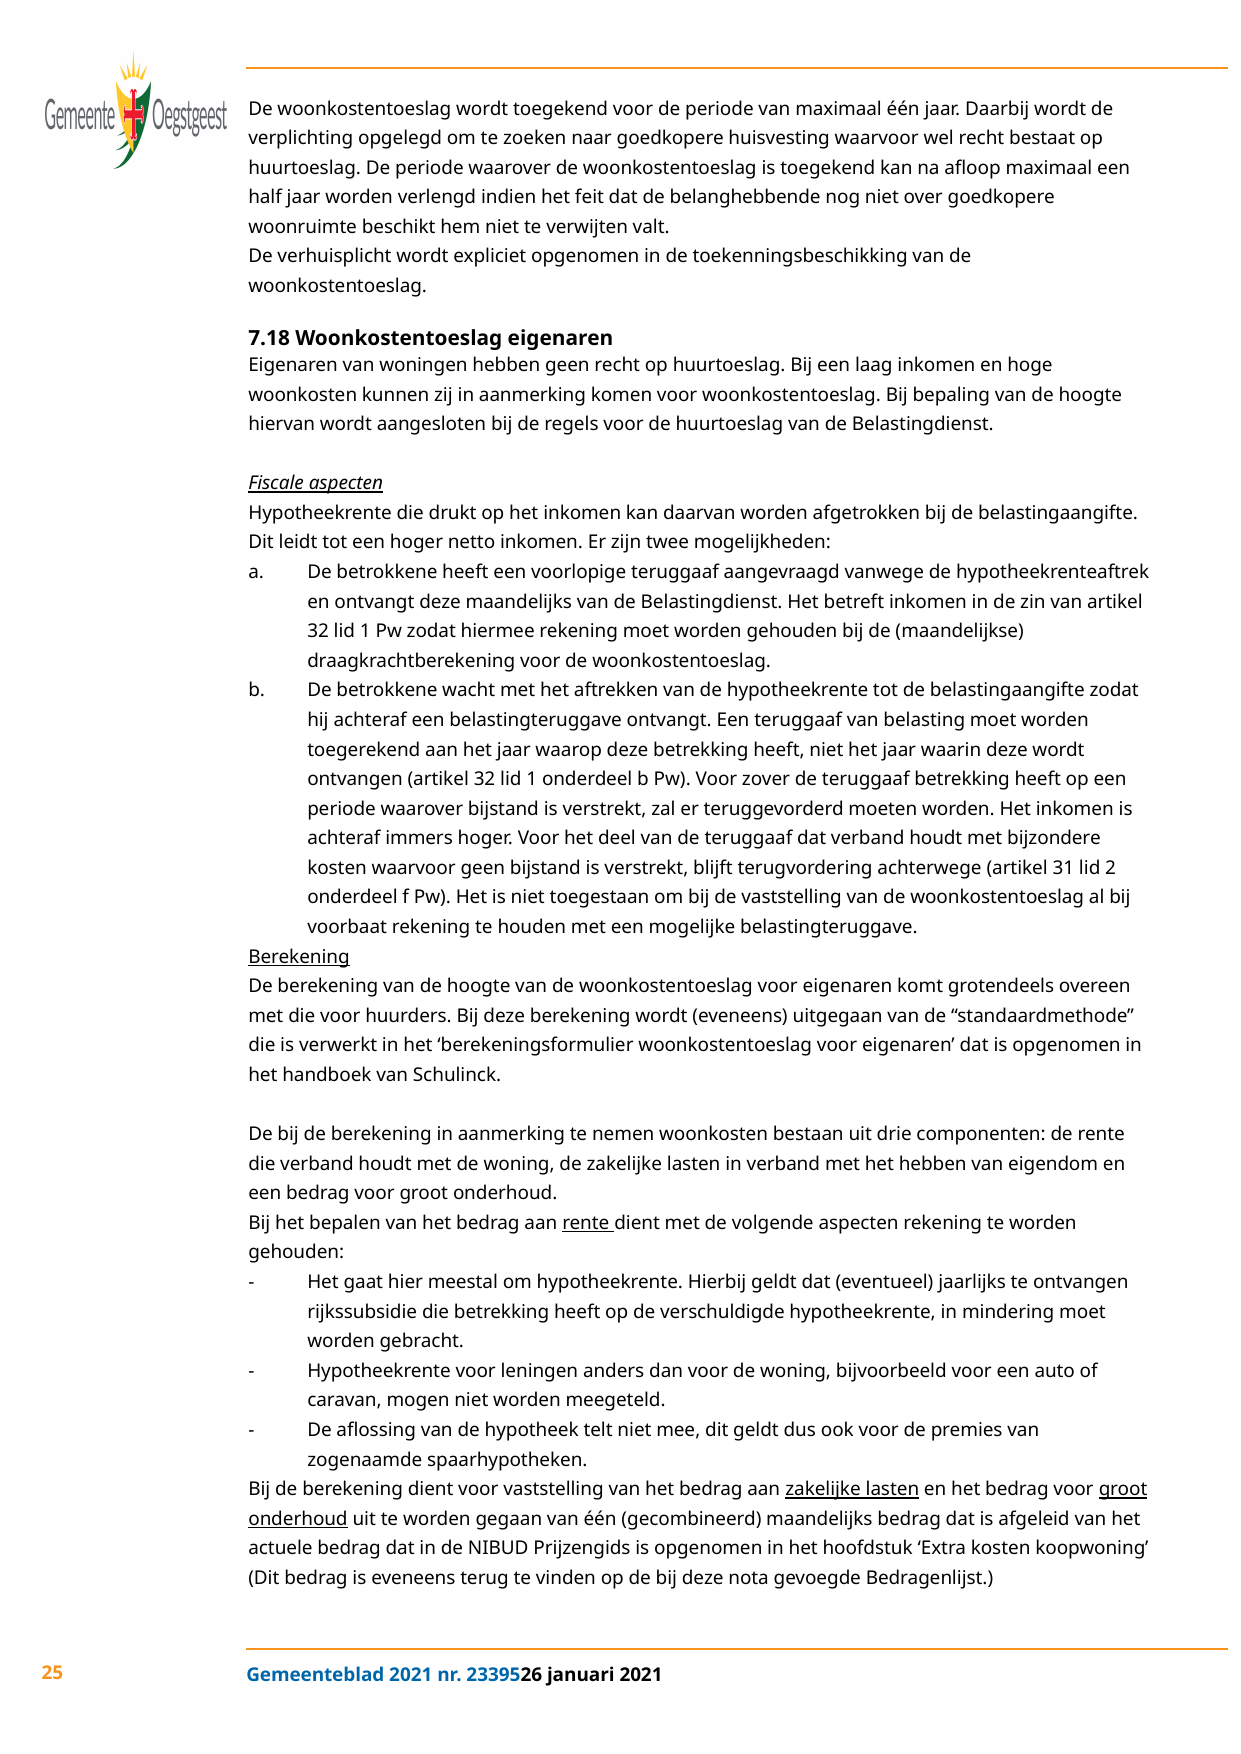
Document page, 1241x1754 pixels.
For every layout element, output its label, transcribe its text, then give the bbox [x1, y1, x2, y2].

text Berekening [248, 943, 1152, 968]
text Eigenaren van woningen hebben geen recht op huurtoeslag. Bij een laag inkomen en hoge woonkosten kunnen zij in aanmerking komen voor woonkostentoeslag. Bij bepaling van de hoogte hiervan wordt aangesloten bij de regels voor de huurtoeslag van de Belastingdienst. [248, 351, 1152, 436]
text Bij het bepalen van het bedrag aan rente dient met de volgende aspecten rekening te worden gehouden: [248, 1209, 1152, 1264]
list De aflossing van de hypotheek telt niet mee, dit geldt dus ook voor de premies van zogenaamde spaarhypotheken. [248, 1416, 1152, 1471]
text Bij de berekening dient voor vaststelling van het bedrag aan zakelijke lasten en het bedrag voor groot onderhoud uit te worden gegaan van één (gecombineerd) maandelijks bedrag dat is afgeleid van het actuele bedrag dat in de NIBUD Prijzengids is opgenomen in het hoofdstuk ‘Extra kosten koopwoning’ (Dit bedrag is eveneens terug te vinden op de bij deze nota gevoegde Bedragenlijst.) [248, 1475, 1152, 1590]
list Het gaat hier meestal om hypotheekrente. Hierbij geldt dat (eventueel) jaarlijks te ontvangen rijkssubsidie die betrekking heeft op de verschuldigde hypotheekrente, in mindering moet worden gebracht. [248, 1268, 1152, 1353]
text Fiscale aspecten [248, 469, 1152, 495]
list Hypotheekrente voor leningen anders dan voor de woning, bijvoorbeeld voor een auto of caravan, mogen niet worden meegeteld. [248, 1357, 1152, 1412]
text Hypotheekrente die drukt op het inkomen kan daarvan worden afgetrokken bij de belastingaangifte. Dit leidt tot een hoger netto inkomen. Er zijn twee mogelijkheden: [248, 499, 1152, 554]
text De verhuisplicht wordt expliciet opgenomen in de toekenningsbeschikking van de woonkostentoeslag. [248, 243, 1152, 298]
text De woonkostentoeslag wordt toegekend voor de periode van maximaal één jaar. Daarbij wordt de verplichting opgelegd om te zoeken naar goedkopere huisvesting waarvoor wel recht bestaat op huurtoeslag. De periode waarover de woonkostentoeslag is toegekend kan na afloop maximaal een half jaar worden verlengd indien het feit dat de belanghebbende nog niet over goedkopere woonruimte beschikt hem niet te verwijten valt. [248, 95, 1152, 239]
picture [41, 47, 231, 172]
list De betrokkene heeft een voorlopige teruggaaf aangevraagd vanwege de hypotheekrenteaftrek en ontvangt deze maandelijks van de Belastingdienst. Het betreft inkomen in de zin van artikel 32 lid 1 Pw zodat hiermee rekening moet worden gehouden bij de (maandelijkse) draagkrachtberekening voor de woonkostentoeslag. [248, 558, 1152, 673]
text 7.18 Woonkostentoeslag eigenaren [248, 323, 1152, 351]
text De bij de berekening in aanmerking te nemen woonkosten bestaan uit drie componenten: de rente die verband houdt met de woning, de zakelijke lasten in verband met het hebben van eigendom en een bedrag voor groot onderhoud. [248, 1120, 1152, 1205]
list De betrokkene wacht met het aftrekken van de hypotheekrente tot de belastingaangifte zodat hij achteraf een belastingteruggave ontvangt. Een teruggaaf van belasting moet worden toegerekend aan het jaar waarop deze betrekking heeft, niet het jaar waarin deze wordt ontvangen (artikel 32 lid 1 onderdeel b Pw). Voor zover de teruggaaf betrekking heeft op een periode waarover bijstand is verstrekt, zal er teruggevorderd moeten worden. Het inkomen is achteraf immers hoger. Voor het deel van de teruggaaf dat verband houdt met bijzondere kosten waarvoor geen bijstand is verstrekt, blijft terugvordering achterwege (artikel 31 lid 2 onderdeel f Pw). Het is niet toegestaan om bij de vaststelling van de woonkostentoeslag al bij voorbaat rekening te houden met een mogelijke belastingteruggave. [248, 677, 1152, 939]
text De berekening van de hoogte van de woonkostentoeslag voor eigenaren komt grotendeels overeen met die voor huurders. Bij deze berekening wordt (eveneens) uitgegaan van de “standaardmethode” die is verwerkt in het ‘berekeningsformulier woonkostentoeslag voor eigenaren’ dat is opgenomen in het handboek van Schulinck. [248, 972, 1152, 1087]
